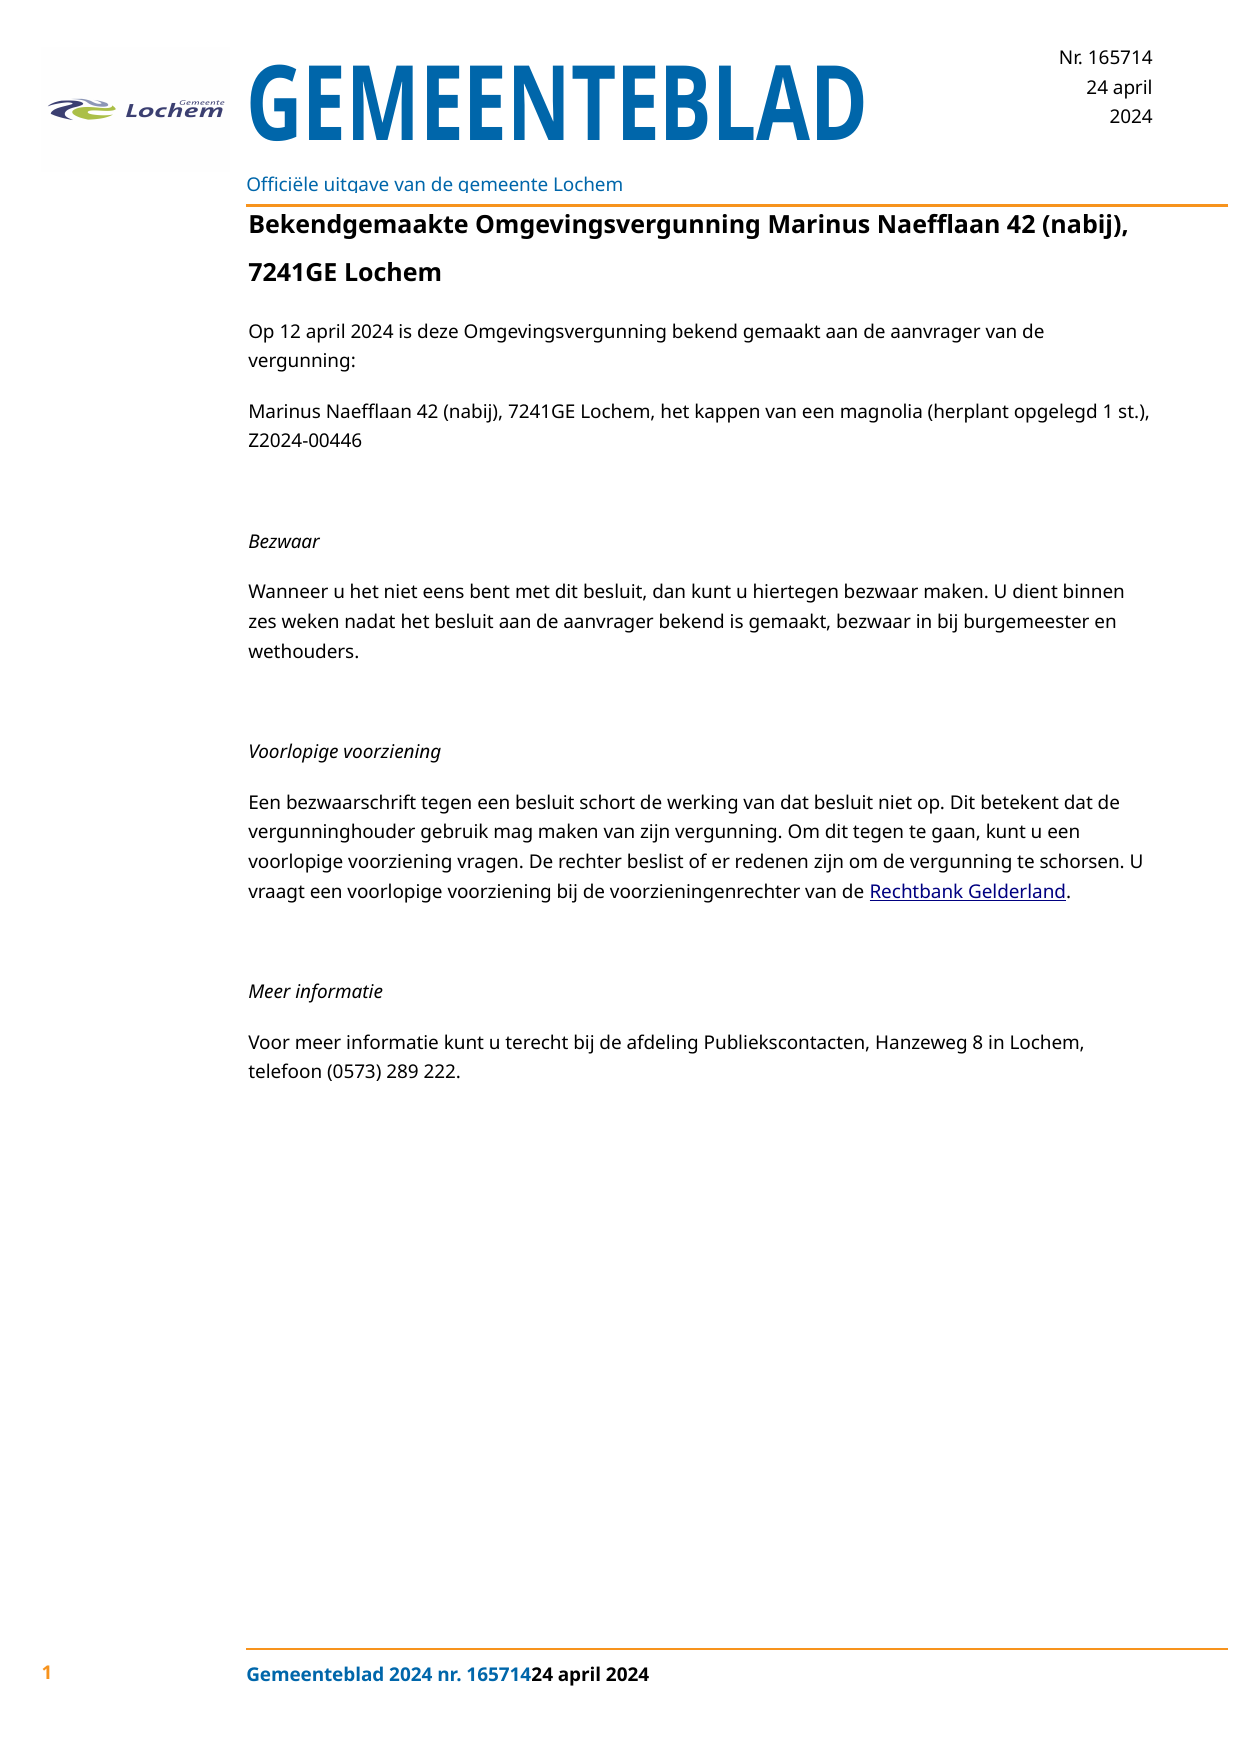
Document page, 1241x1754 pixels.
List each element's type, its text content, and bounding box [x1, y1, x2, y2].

text Voorlopige voorziening [248, 739, 1152, 764]
text Bezwaar [248, 528, 1152, 554]
text Bekendgemaakte Omgevingsvergunning Marinus Naefflaan 42 (nabij), 7241GE Lochem [248, 207, 1152, 288]
text Marinus Naefflaan 42 (nabij), 7241GE Lochem, het kappen van een magnolia (herplant opgelegd 1 st.), Z2024-00446 [248, 398, 1152, 453]
text Voor meer informatie kunt u terecht bij de afdeling Publiekscontacten, Hanzeweg 8 in Lochem, telefoon (0573) 289 222. [248, 1029, 1152, 1084]
text Wanneer u het niet eens bent met dit besluit, dan kunt u hiertegen bezwaar maken. U dient binnen zes weken nadat het besluit aan de aanvrager bekend is gemaakt, bezwaar in bij burgemeester en wethouders. [248, 579, 1152, 664]
text Een bezwaarschrift tegen een besluit schort de werking van dat besluit niet op. Dit betekent dat de vergunninghouder gebruik mag maken van zijn vergunning. Om dit tegen te gaan, kunt u een voorlopige voorziening vragen. De rechter beslist of er redenen zijn om de vergunning te schorsen. U vraagt een voorlopige voorziening bij de voorzieningenrechter van de Rechtbank Gelderland. [248, 789, 1152, 904]
picture [41, 47, 231, 172]
text Meer informatie [248, 979, 1152, 1004]
text Op 12 april 2024 is deze Omgevingsvergunning bekend gemaakt aan de aanvrager van de vergunning: [248, 318, 1152, 373]
